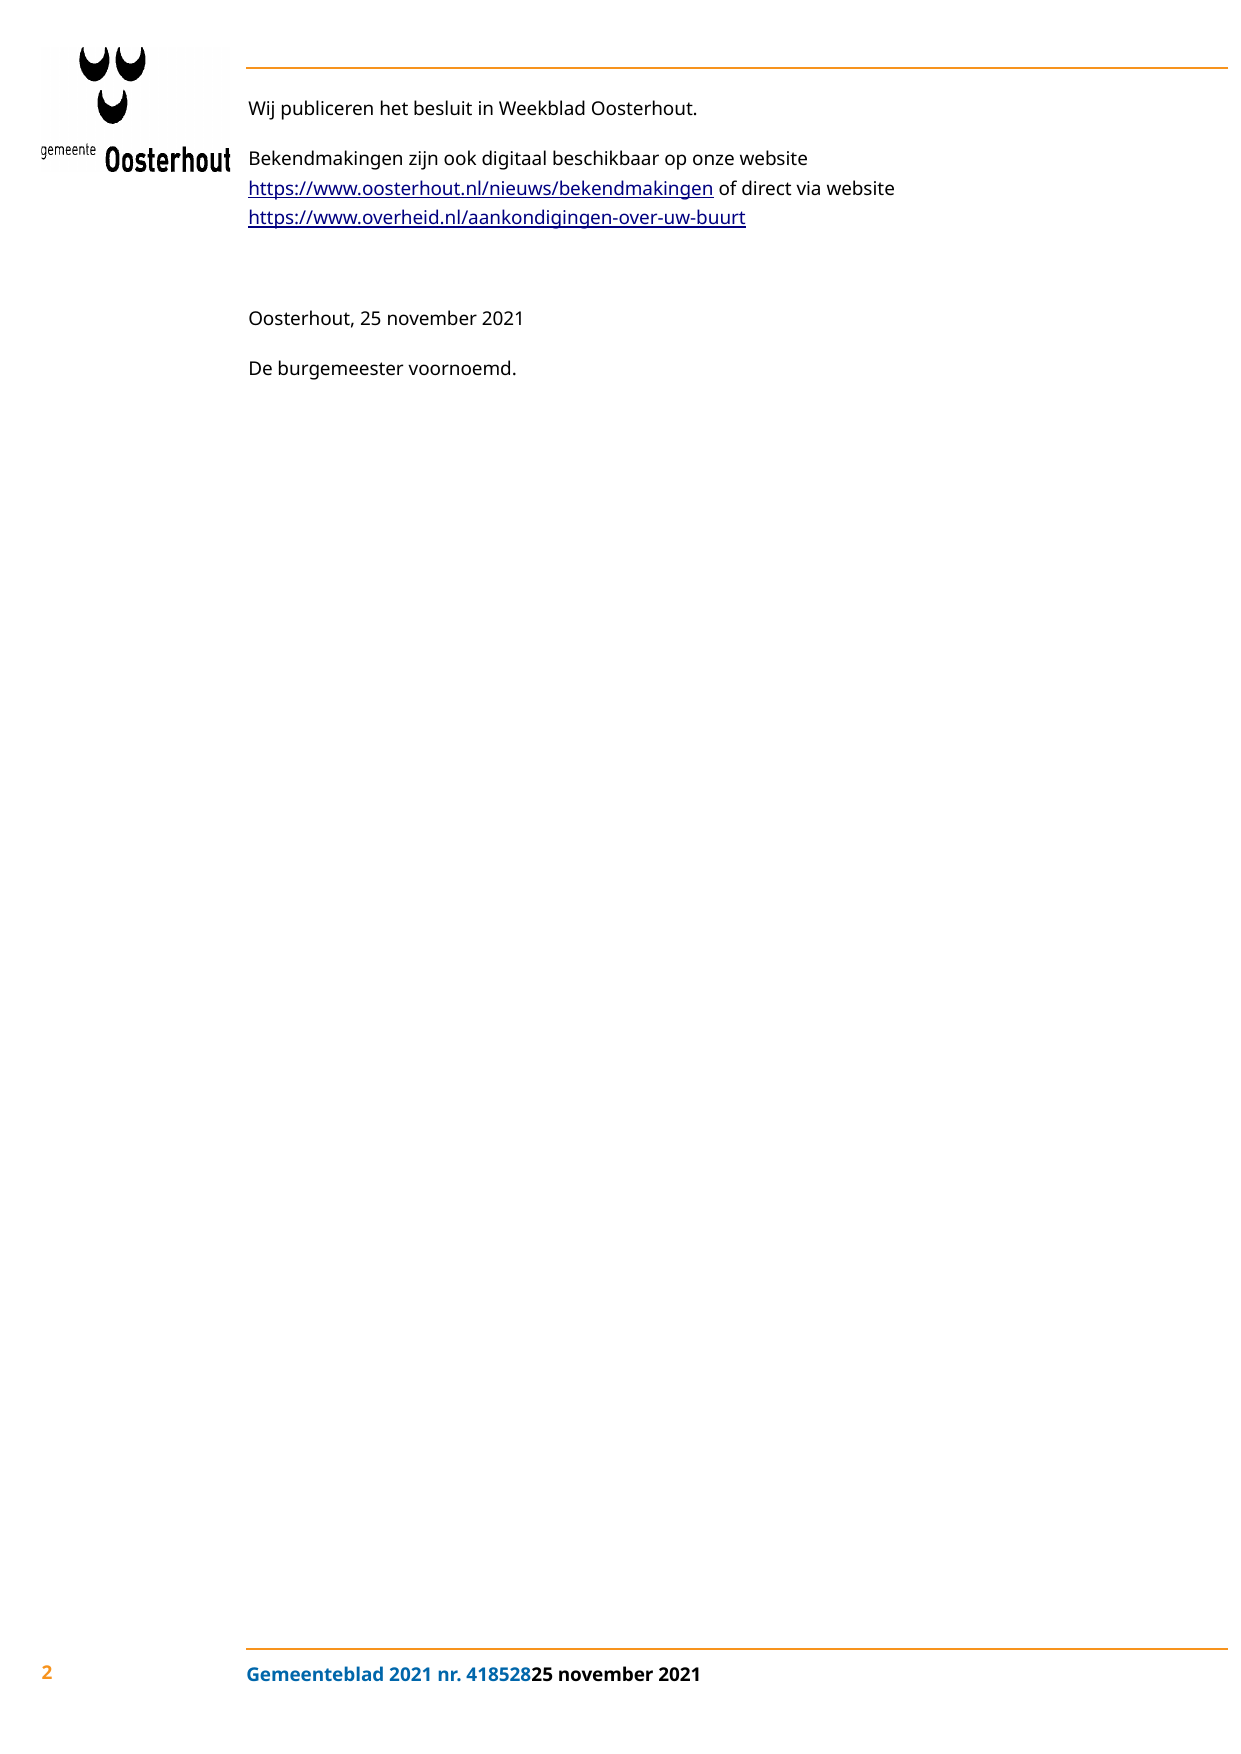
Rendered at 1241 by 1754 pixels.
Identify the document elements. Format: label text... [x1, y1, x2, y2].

text Wij publiceren het besluit in Weekblad Oosterhout. [248, 95, 1152, 121]
text Oosterhout, 25 november 2021 [248, 305, 1152, 331]
text De burgemeester voornoemd. [248, 356, 1152, 381]
text Bekendmakingen zijn ook digitaal beschikbaar op onze website https://www.oosterhout.nl/nieuws/bekendmakingen of direct via website https://www.overheid.nl/aankondigingen-over-uw-buurt [248, 145, 1152, 230]
picture [41, 47, 231, 172]
